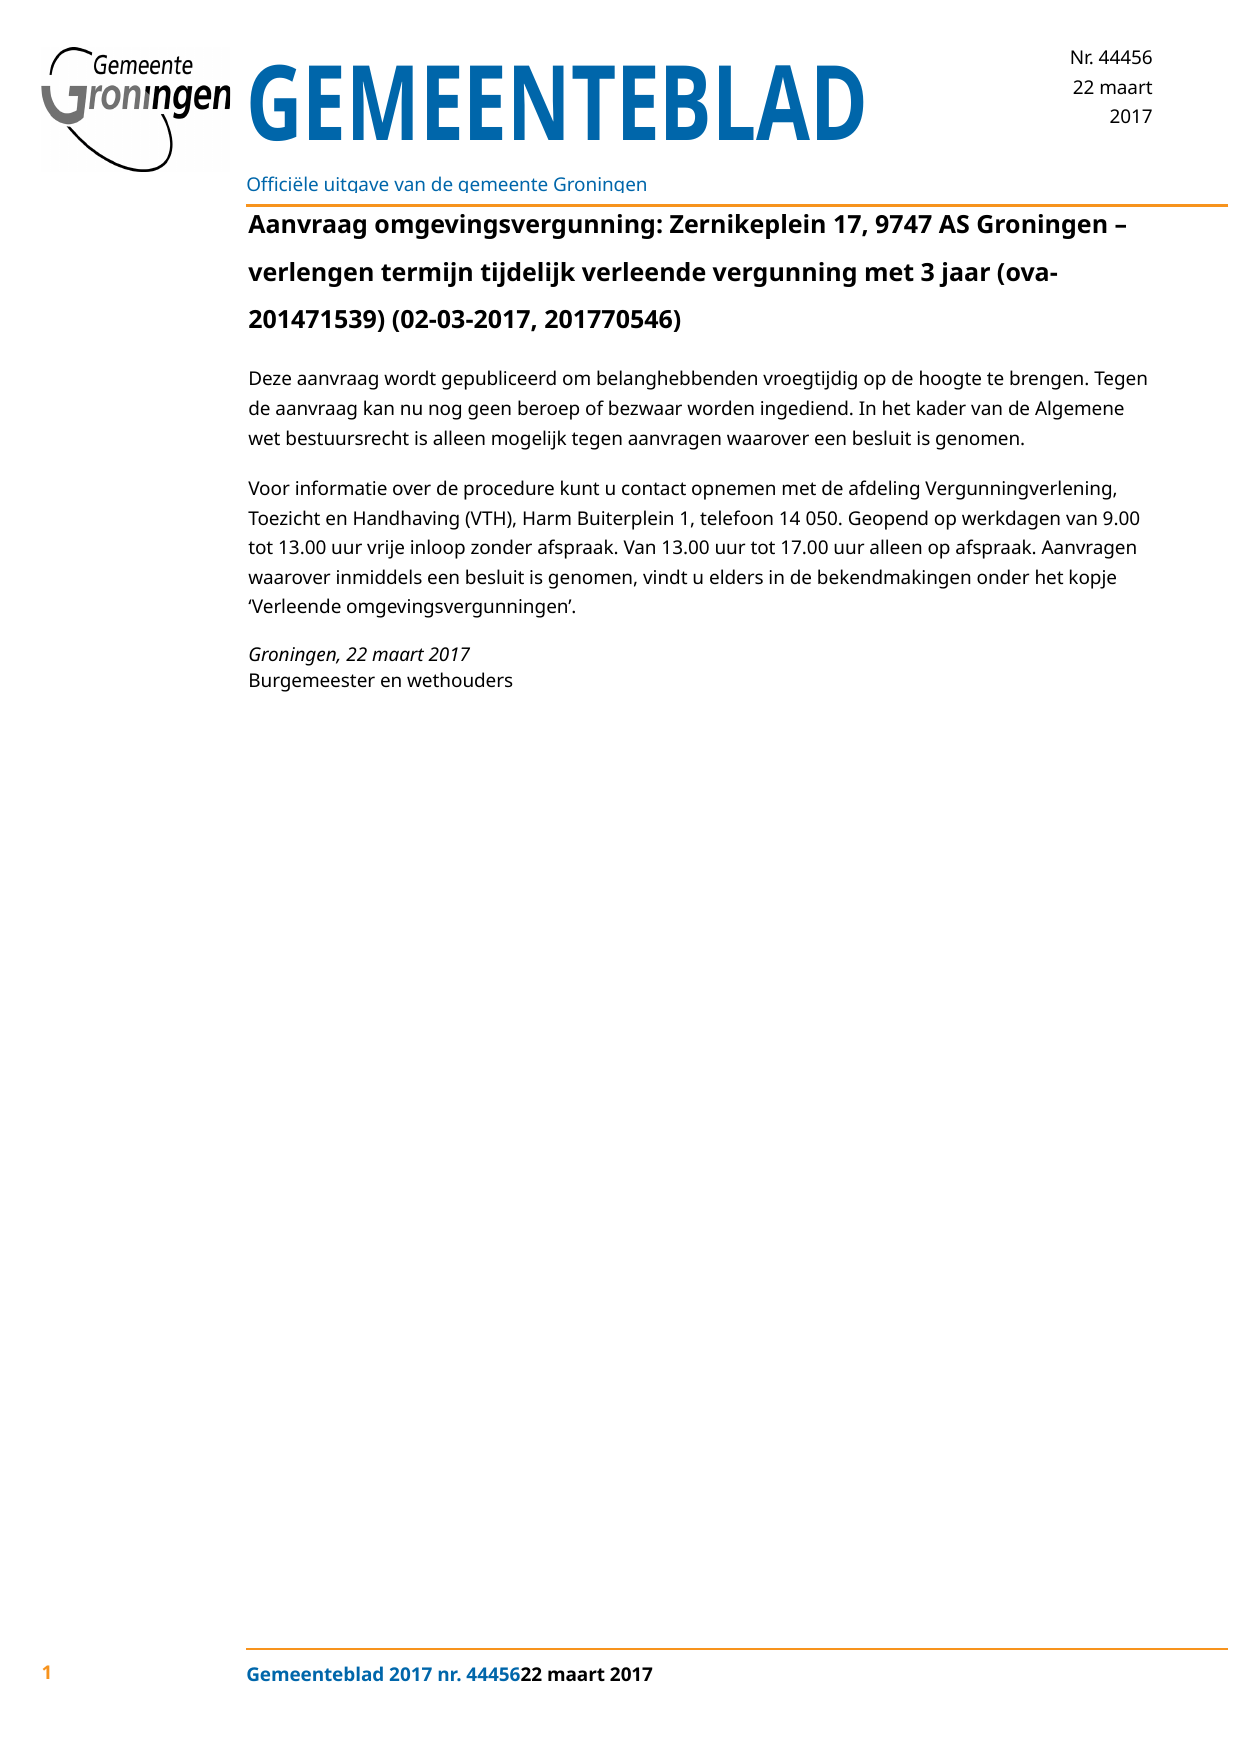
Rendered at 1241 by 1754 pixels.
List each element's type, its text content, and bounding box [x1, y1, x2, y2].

text Voor informatie over de procedure kunt u contact opnemen met de afdeling Vergunningverlening, Toezicht en Handhaving (VTH), Harm Buiterplein 1, telefoon 14 050. Geopend op werkdagen van 9.00 tot 13.00 uur vrije inloop zonder afspraak. Van 13.00 uur tot 17.00 uur alleen op afspraak. Aanvragen waarover inmiddels een besluit is genomen, vindt u elders in de bekendmakingen onder het kopje ‘Verleende omgevingsvergunningen’. [248, 475, 1152, 619]
text Groningen, 22 maart 2017 [248, 641, 1152, 667]
text Burgemeester en wethouders [248, 667, 1152, 693]
picture [41, 47, 231, 172]
text Aanvraag omgevingsvergunning: Zernikeplein 17, 9747 AS Groningen – verlengen termijn tijdelijk verleende vergunning met 3 jaar (ova-201471539) (02-03-2017, 201770546) [248, 207, 1152, 336]
text Deze aanvraag wordt gepubliceerd om belanghebbenden vroegtijdig op de hoogte te brengen. Tegen de aanvraag kan nu nog geen beroep of bezwaar worden ingediend. In het kader van de Algemene wet bestuursrecht is alleen mogelijk tegen aanvragen waarover een besluit is genomen. [248, 366, 1152, 450]
